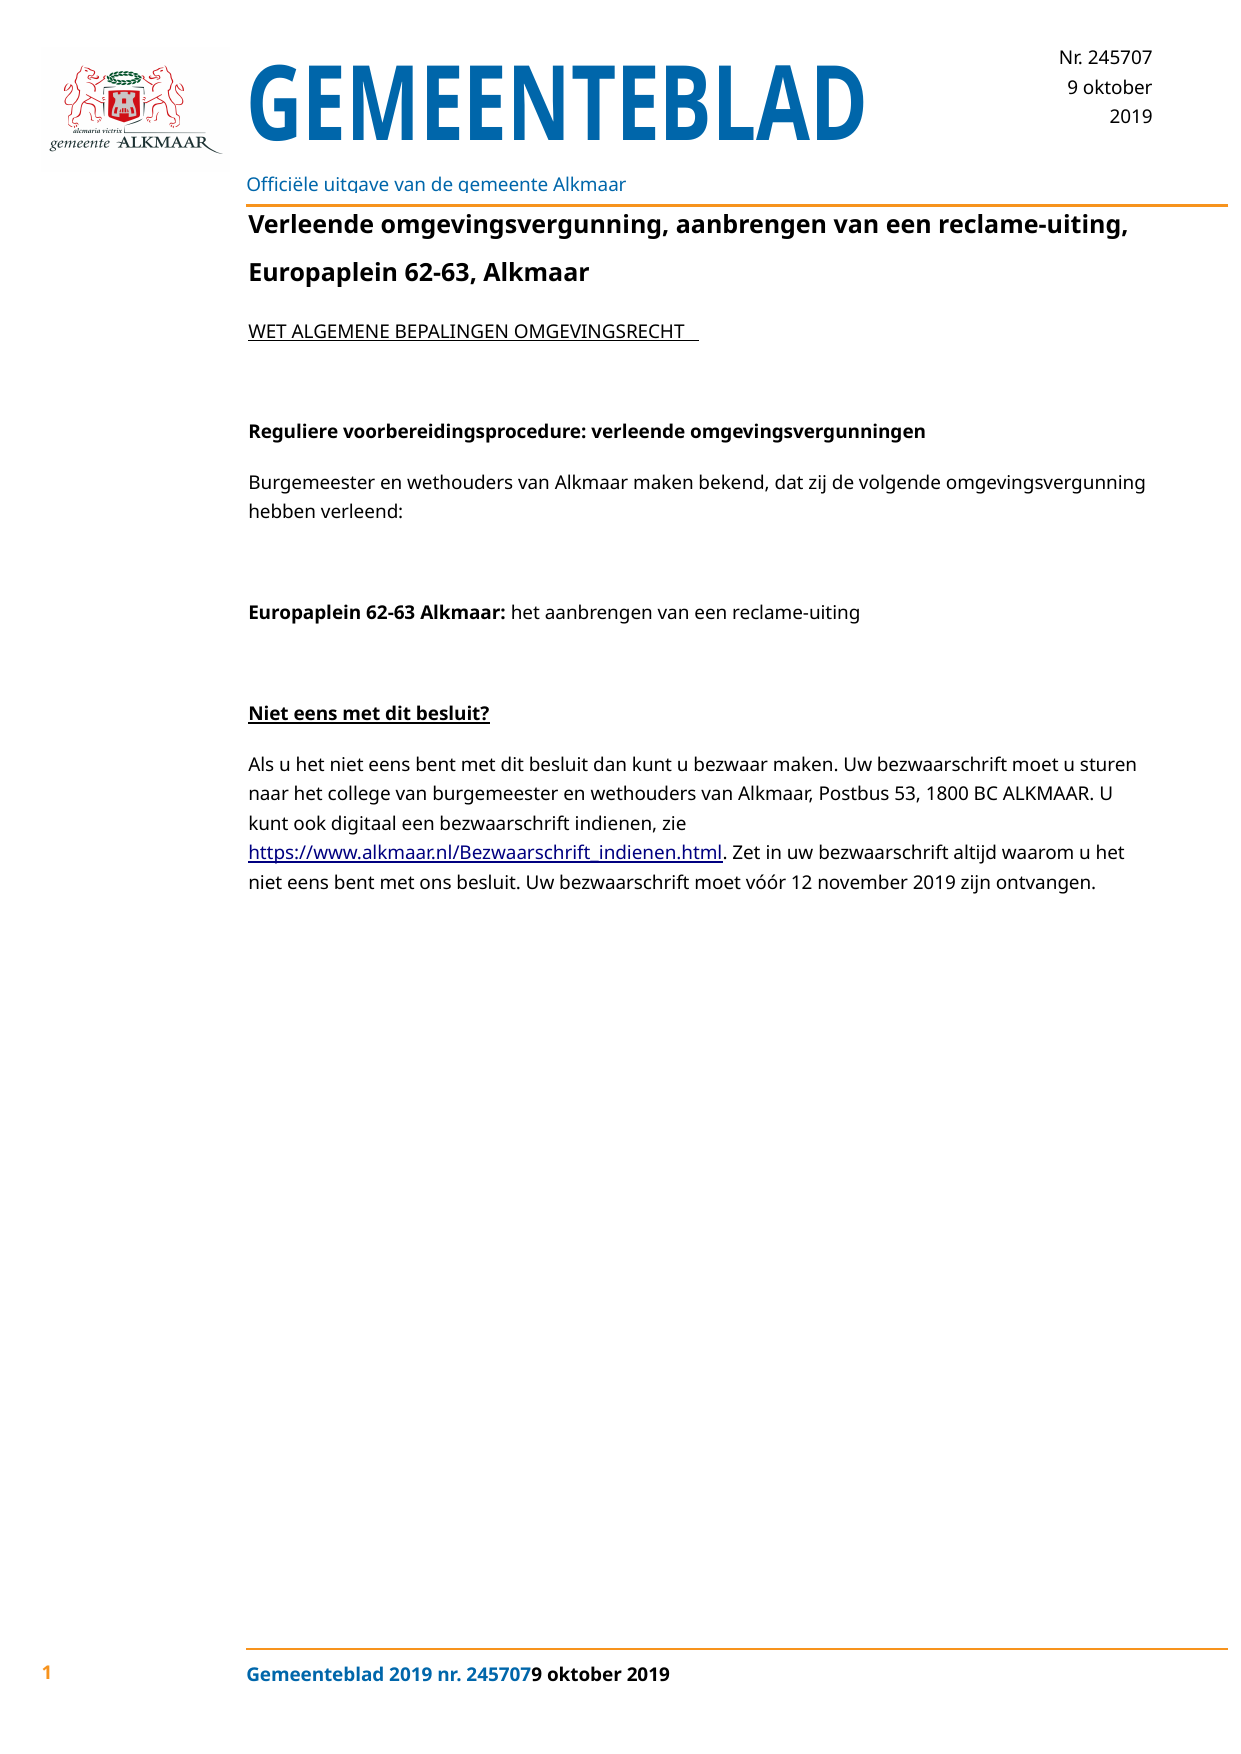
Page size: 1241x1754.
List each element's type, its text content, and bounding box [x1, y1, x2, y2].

picture [41, 47, 231, 172]
text WET ALGEMENE BEPALINGEN OMGEVINGSRECHT [248, 318, 1152, 344]
text Europaplein 62-63 Alkmaar: het aanbrengen van een reclame-uiting [248, 599, 1152, 625]
text Burgemeester en wethouders van Alkmaar maken bekend, dat zij de volgende omgevingsvergunning hebben verleend: [248, 469, 1152, 524]
text Verleende omgevingsvergunning, aanbrengen van een reclame-uiting, Europaplein 62-63, Alkmaar [248, 207, 1152, 288]
text Reguliere voorbereidingsprocedure: verleende omgevingsvergunningen [248, 419, 1152, 444]
text Als u het niet eens bent met dit besluit dan kunt u bezwaar maken. Uw bezwaarschrift moet u sturen naar het college van burgemeester en wethouders van Alkmaar, Postbus 53, 1800 BC ALKMAAR. U kunt ook digitaal een bezwaarschrift indienen, zie https://www.alkmaar.nl/Bezwaarschrift_indienen.html. Zet in uw bezwaarschrift altijd waarom u het niet eens bent met ons besluit. Uw bezwaarschrift moet vóór 12 november 2019 zijn ontvangen. [248, 751, 1152, 895]
text Niet eens met dit besluit? [248, 700, 1152, 726]
